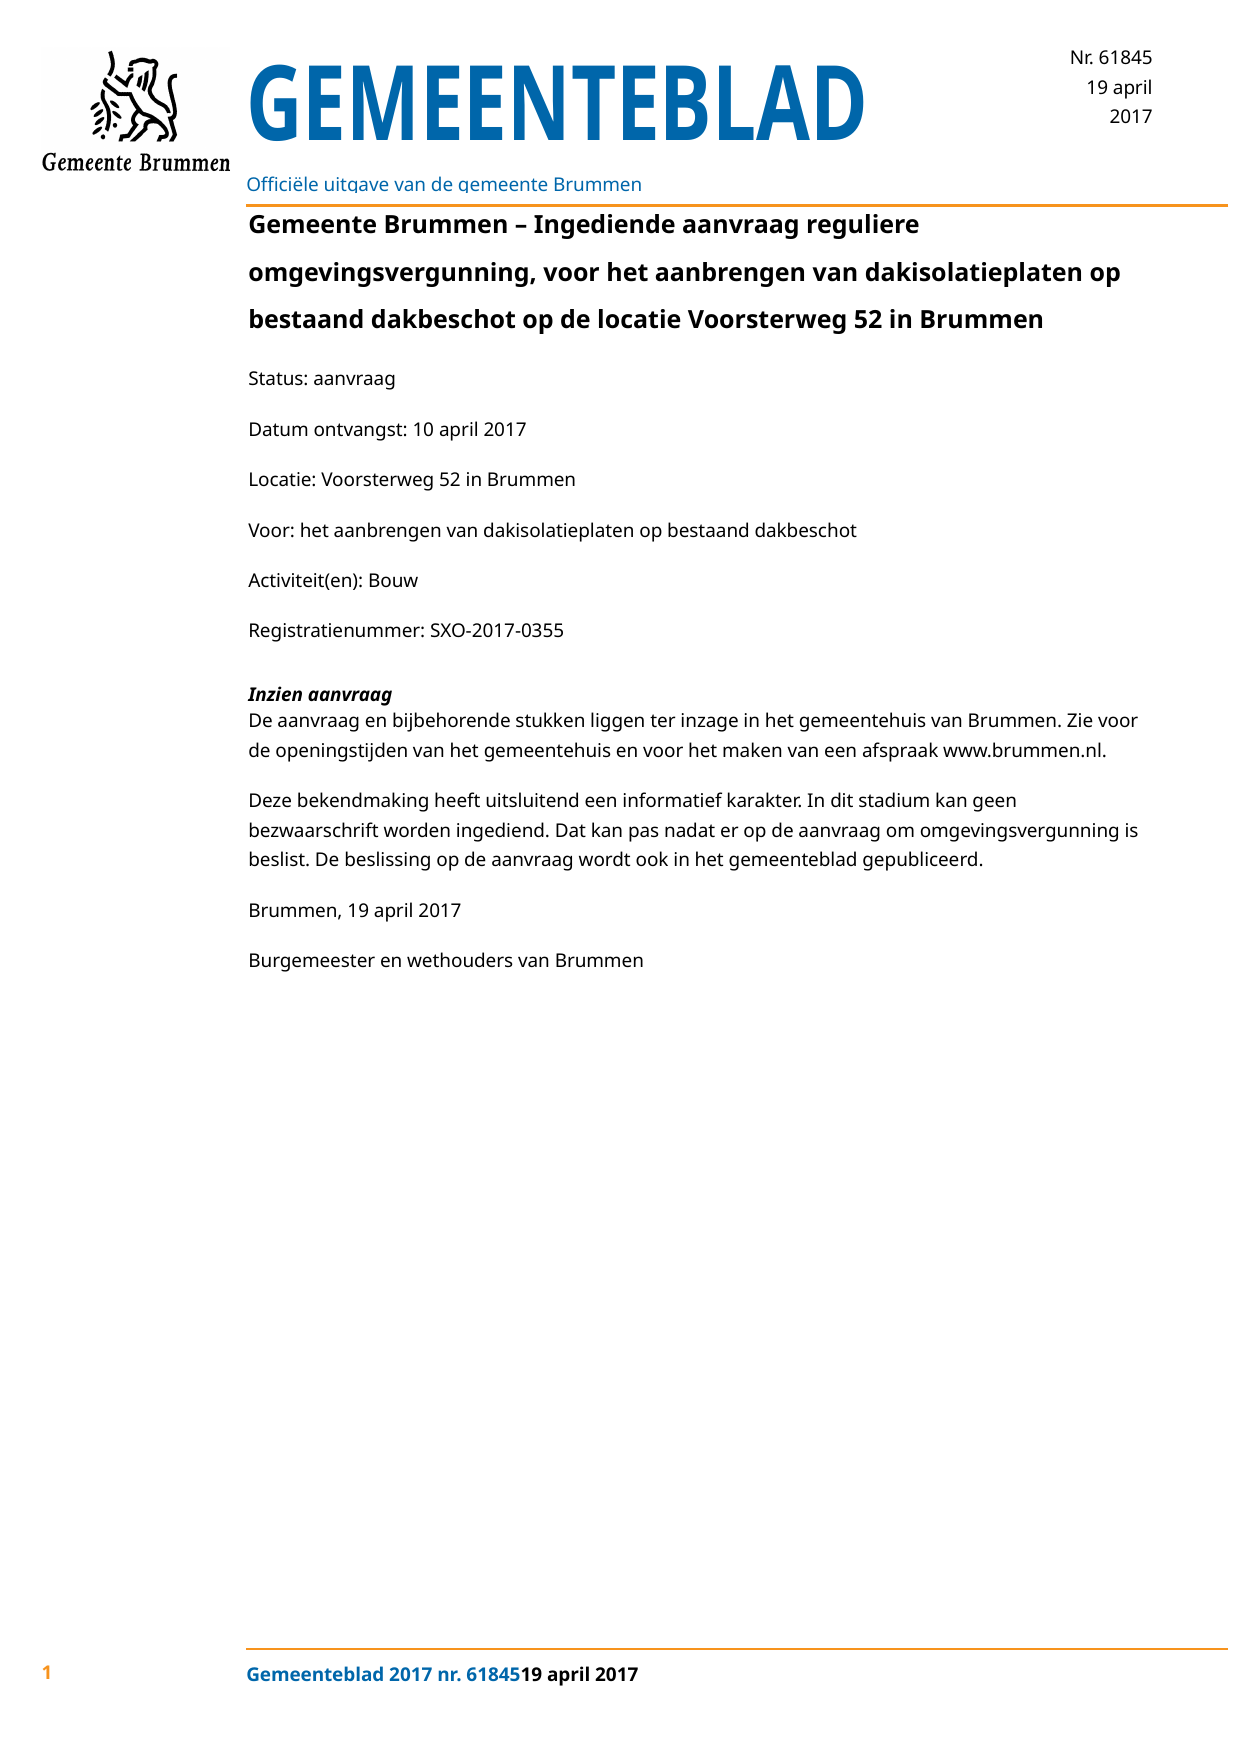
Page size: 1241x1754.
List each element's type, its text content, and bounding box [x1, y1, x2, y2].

text Burgemeester en wethouders van Brummen [248, 947, 1152, 973]
text Inzien aanvraag [248, 682, 1152, 707]
text Activiteit(en): Bouw [248, 567, 1152, 593]
text Registratienummer: SXO-2017-0355 [248, 618, 1152, 643]
text De aanvraag en bijbehorende stukken liggen ter inzage in het gemeentehuis van Brummen. Zie voor de openingstijden van het gemeentehuis en voor het maken van een afspraak www.brummen.nl. [248, 707, 1152, 763]
text Voor: het aanbrengen van dakisolatieplaten op bestaand dakbeschot [248, 517, 1152, 542]
text Deze bekendmaking heeft uitsluitend een informatief karakter. In dit stadium kan geen bezwaarschrift worden ingediend. Dat kan pas nadat er op de aanvraag om omgevingsvergunning is beslist. De beslissing op de aanvraag wordt ook in het gemeenteblad gepubliceerd. [248, 787, 1152, 872]
picture [41, 47, 231, 172]
text Locatie: Voorsterweg 52 in Brummen [248, 466, 1152, 492]
text Brummen, 19 april 2017 [248, 897, 1152, 923]
text Datum ontvangst: 10 april 2017 [248, 416, 1152, 442]
text Gemeente Brummen – Ingediende aanvraag reguliere omgevingsvergunning, voor het aanbrengen van dakisolatieplaten op bestaand dakbeschot op de locatie Voorsterweg 52 in Brummen [248, 207, 1152, 336]
text Status: aanvraag [248, 366, 1152, 391]
